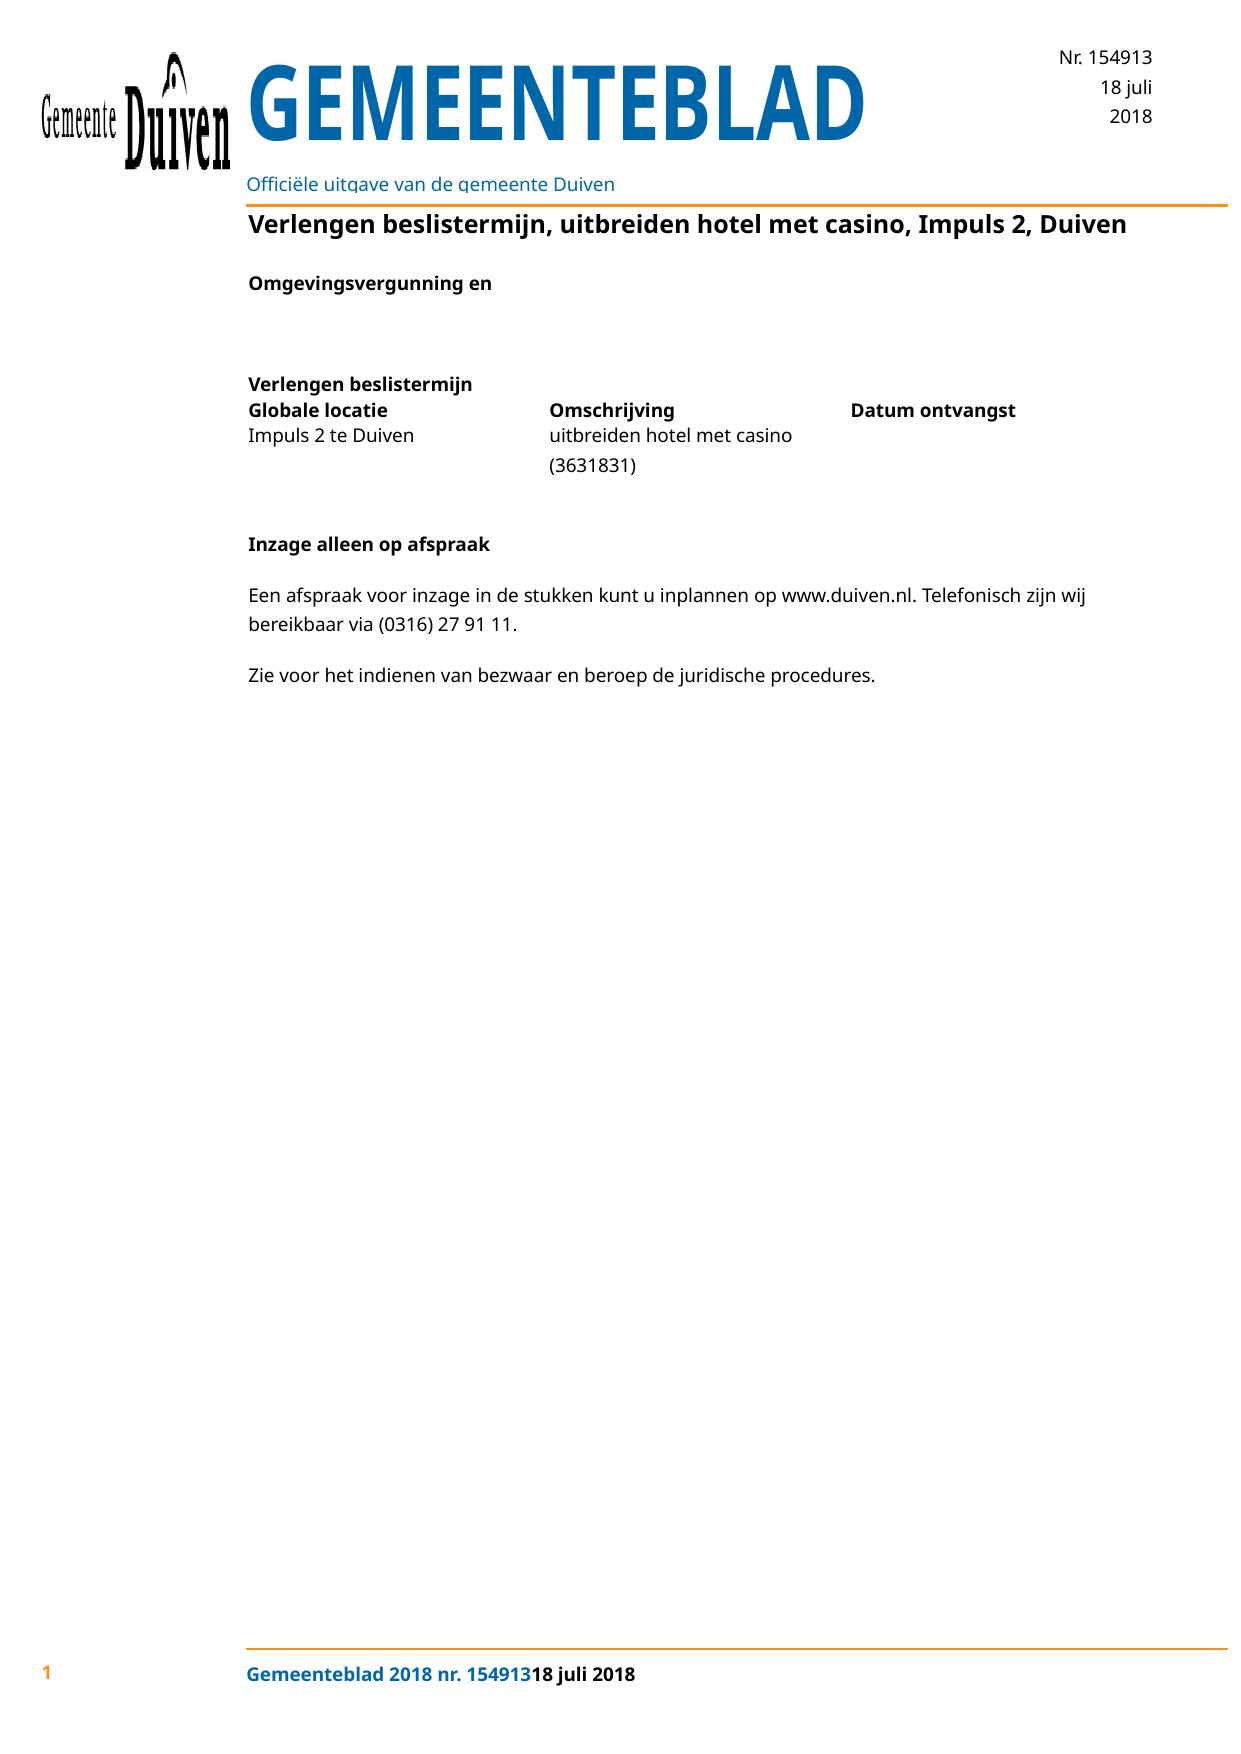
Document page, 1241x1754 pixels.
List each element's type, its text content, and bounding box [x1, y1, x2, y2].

table_header [549, 371, 850, 397]
text Omgevingsvergunning en [248, 270, 1152, 296]
table_header Verlengen beslistermijn [248, 371, 549, 397]
table_cell [850, 423, 1152, 478]
table_cell Impuls 2 te Duiven [248, 423, 549, 478]
picture [41, 47, 231, 172]
table_header [850, 371, 1152, 397]
table_cell Datum ontvangst [850, 397, 1152, 423]
text Verlengen beslistermijn, uitbreiden hotel met casino, Impuls 2, Duiven [248, 207, 1152, 241]
text Een afspraak voor inzage in de stukken kunt u inplannen op www.duiven.nl. Telefonisch zijn wij bereikbaar via (0316) 27 91 11. [248, 582, 1152, 637]
text Zie voor het indienen van bezwaar en beroep de juridische procedures. [248, 662, 1152, 688]
table_cell Globale locatie [248, 397, 549, 423]
text Inzage alleen op afspraak [248, 532, 1152, 557]
table_cell Omschrijving [549, 397, 850, 423]
table_cell uitbreiden hotel met casino (3631831) [549, 423, 850, 478]
